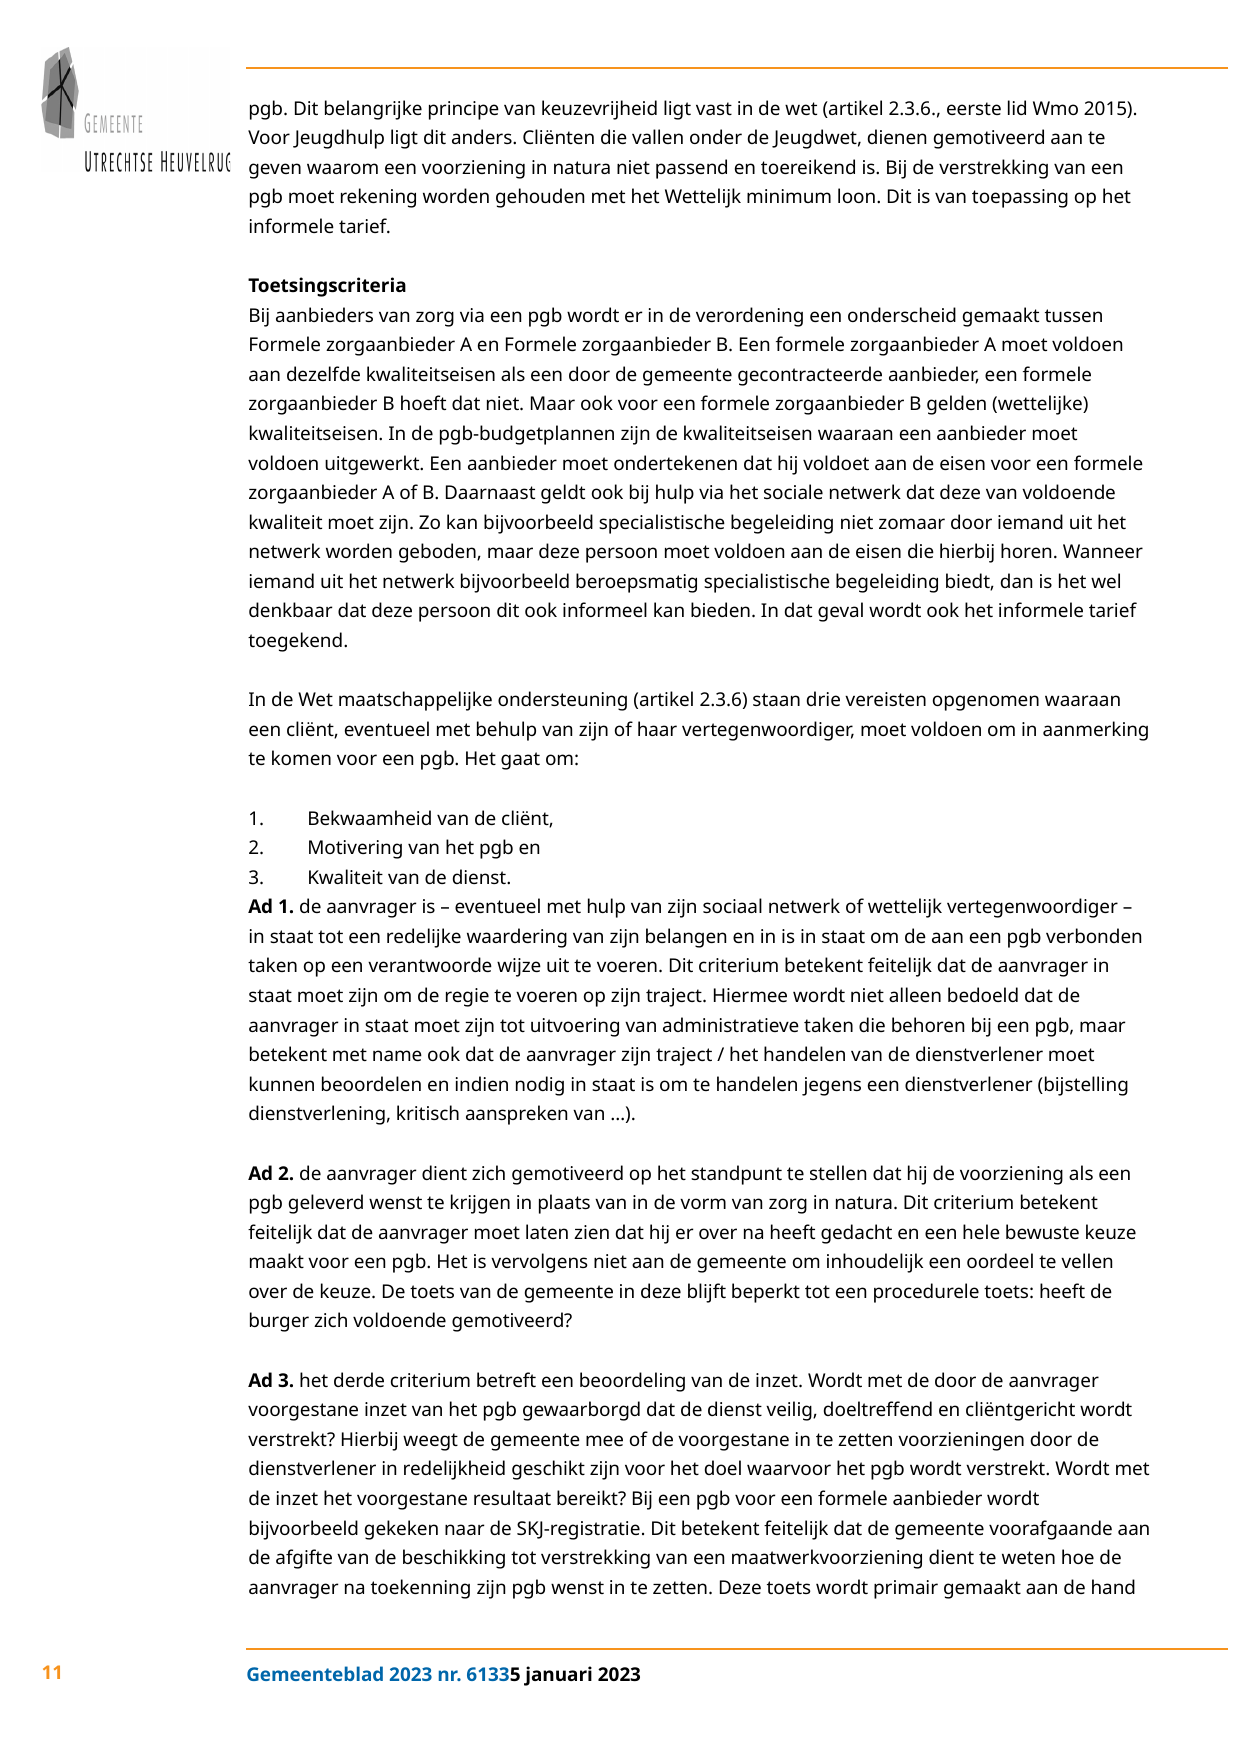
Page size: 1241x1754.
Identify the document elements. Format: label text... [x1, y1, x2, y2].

text Toetsingscriteria [248, 272, 1152, 298]
text pgb. Dit belangrijke principe van keuzevrijheid ligt vast in de wet (artikel 2.3.6., eerste lid Wmo 2015). [248, 95, 1152, 121]
text Ad 1. de aanvrager is – eventueel met hulp van zijn sociaal netwerk of wettelijk vertegenwoordiger – in staat tot een redelijke waardering van zijn belangen en in is in staat om de aan een pgb verbonden taken op een verantwoorde wijze uit te voeren. Dit criterium betekent feitelijk dat de aanvrager in staat moet zijn om de regie te voeren op zijn traject. Hiermee wordt niet alleen bedoeld dat de aanvrager in staat moet zijn tot uitvoering van administratieve taken die behoren bij een pgb, maar betekent met name ook dat de aanvrager zijn traject / het handelen van de dienstverlener moet kunnen beoordelen en indien nodig in staat is om te handelen jegens een dienstverlener (bijstelling dienstverlening, kritisch aanspreken van …). [248, 893, 1152, 1126]
picture [41, 47, 231, 172]
list Kwaliteit van de dienst. [248, 864, 1152, 890]
list Motivering van het pgb en [248, 834, 1152, 860]
text Voor Jeugdhulp ligt dit anders. Cliënten die vallen onder de Jeugdwet, dienen gemotiveerd aan te geven waarom een voorziening in natura niet passend en toereikend is. Bij de verstrekking van een pgb moet rekening worden gehouden met het Wettelijk minimum loon. Dit is van toepassing op het informele tarief. [248, 124, 1152, 239]
text In de Wet maatschappelijke ondersteuning (artikel 2.3.6) staan drie vereisten opgenomen waaraan een cliënt, eventueel met behulp van zijn of haar vertegenwoordiger, moet voldoen om in aanmerking te komen voor een pgb. Het gaat om: [248, 686, 1152, 771]
text Bij aanbieders van zorg via een pgb wordt er in de verordening een onderscheid gemaakt tussen Formele zorgaanbieder A en Formele zorgaanbieder B. Een formele zorgaanbieder A moet voldoen aan dezelfde kwaliteitseisen als een door de gemeente gecontracteerde aanbieder, een formele zorgaanbieder B hoeft dat niet. Maar ook voor een formele zorgaanbieder B gelden (wettelijke) kwaliteitseisen. In de pgb-budgetplannen zijn de kwaliteitseisen waaraan een aanbieder moet voldoen uitgewerkt. Een aanbieder moet ondertekenen dat hij voldoet aan de eisen voor een formele zorgaanbieder A of B. Daarnaast geldt ook bij hulp via het sociale netwerk dat deze van voldoende kwaliteit moet zijn. Zo kan bijvoorbeeld specialistische begeleiding niet zomaar door iemand uit het netwerk worden geboden, maar deze persoon moet voldoen aan de eisen die hierbij horen. Wanneer iemand uit het netwerk bijvoorbeeld beroepsmatig specialistische begeleiding biedt, dan is het wel denkbaar dat deze persoon dit ook informeel kan bieden. In dat geval wordt ook het informele tarief toegekend. [248, 302, 1152, 653]
text Ad 3. het derde criterium betreft een beoordeling van de inzet. Wordt met de door de aanvrager voorgestane inzet van het pgb gewaarborgd dat de dienst veilig, doeltreffend en cliëntgericht wordt verstrekt? Hierbij weegt de gemeente mee of de voorgestane in te zetten voorzieningen door de dienstverlener in redelijkheid geschikt zijn voor het doel waarvoor het pgb wordt verstrekt. Wordt met de inzet het voorgestane resultaat bereikt? Bij een pgb voor een formele aanbieder wordt bijvoorbeeld gekeken naar de SKJ-registratie. Dit betekent feitelijk dat de gemeente voorafgaande aan de afgifte van de beschikking tot verstrekking van een maatwerkvoorziening dient te weten hoe de aanvrager na toekenning zijn pgb wenst in te zetten. Deze toets wordt primair gemaakt aan de hand [248, 1367, 1152, 1600]
text Ad 2. de aanvrager dient zich gemotiveerd op het standpunt te stellen dat hij de voorziening als een pgb geleverd wenst te krijgen in plaats van in de vorm van zorg in natura. Dit criterium betekent feitelijk dat de aanvrager moet laten zien dat hij er over na heeft gedacht en een hele bewuste keuze maakt voor een pgb. Het is vervolgens niet aan de gemeente om inhoudelijk een oordeel te vellen over de keuze. De toets van de gemeente in deze blijft beperkt tot een procedurele toets: heeft de burger zich voldoende gemotiveerd? [248, 1160, 1152, 1333]
list Bekwaamheid van de cliënt, [248, 805, 1152, 831]
